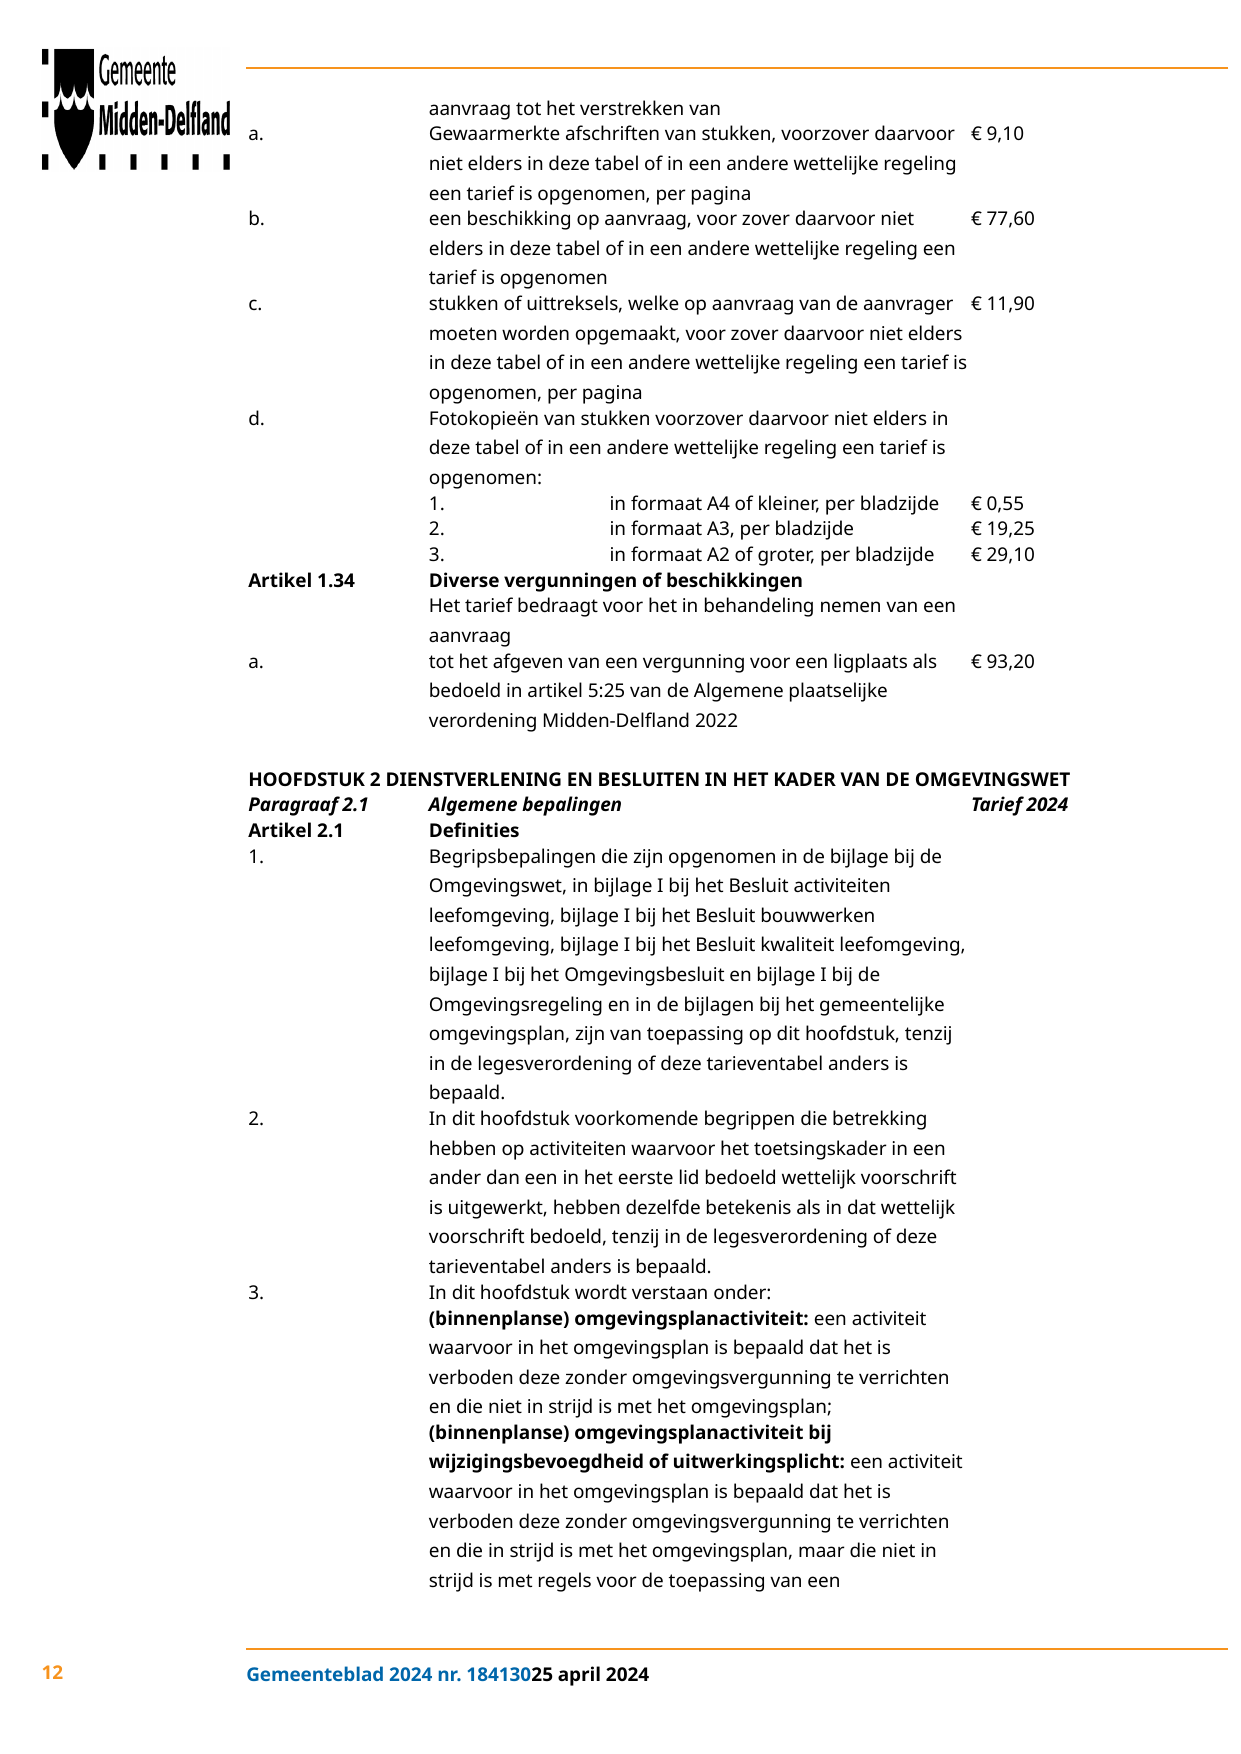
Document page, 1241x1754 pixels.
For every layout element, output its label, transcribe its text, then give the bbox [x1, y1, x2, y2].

table_cell a. [248, 121, 429, 205]
table_cell € 77,60 [971, 205, 1152, 290]
table_cell Fotokopieën van stukken voorzover daarvoor niet elders in deze tabel of in een andere wettelijke regeling een tarief is opgenomen: [429, 405, 971, 490]
table_cell in formaat A2 of groter, per bladzijde [609, 541, 971, 567]
table_cell 1. [248, 843, 429, 1105]
table_cell [971, 405, 1152, 490]
table_cell € 9,10 [971, 121, 1152, 205]
table_cell [248, 1419, 429, 1593]
table_cell Algemene bepalingen [429, 791, 971, 817]
table_cell € 19,25 [971, 515, 1152, 541]
table_cell [971, 843, 1152, 1105]
table_cell Het tarief bedraagt voor het in behandeling nemen van een aanvraag [429, 593, 971, 648]
table_cell € 11,90 [971, 290, 1152, 405]
table_cell Gewaarmerkte afschriften van stukken, voorzover daarvoor niet elders in deze tabel of in een andere wettelijke regeling een tarief is opgenomen, per pagina [429, 121, 971, 205]
table_cell [971, 95, 1152, 121]
table_cell [248, 95, 429, 121]
table_cell tot het afgeven van een vergunning voor een ligplaats als bedoeld in artikel 5:25 van de Algemene plaatselijke verordening Midden-Delfland 2022 [429, 648, 971, 733]
table_cell [971, 593, 1152, 648]
table_cell [248, 490, 429, 515]
table_cell [971, 1279, 1152, 1305]
table_cell [971, 1105, 1152, 1279]
table_cell [248, 515, 429, 541]
table_cell 2. [248, 1105, 429, 1279]
table_cell in formaat A3, per bladzijde [609, 515, 971, 541]
table_cell (binnenplanse) omgevingsplanactiviteit: een activiteit waarvoor in het omgevingsplan is bepaald dat het is verboden deze zonder omgevingsvergunning te verrichten en die niet in strijd is met het omgevingsplan; [429, 1305, 971, 1419]
table_cell stukken of uittreksels, welke op aanvraag van de aanvrager moeten worden opgemaakt, voor zover daarvoor niet elders in deze tabel of in een andere wettelijke regeling een tarief is opgenomen, per pagina [429, 290, 971, 405]
table_cell [248, 1305, 429, 1419]
table_cell 2. [429, 515, 609, 541]
table_cell 1. [429, 490, 609, 515]
table_cell [971, 1305, 1152, 1419]
table_cell 3. [429, 541, 609, 567]
table_cell In dit hoofdstuk wordt verstaan onder: [429, 1279, 971, 1305]
table_cell [248, 593, 429, 648]
table_cell aanvraag tot het verstrekken van [429, 95, 971, 121]
table_cell een beschikking op aanvraag, voor zover daarvoor niet elders in deze tabel of in een andere wettelijke regeling een tarief is opgenomen [429, 205, 971, 290]
table_cell c. [248, 290, 429, 405]
table_cell [971, 1419, 1152, 1593]
table_cell Begripsbepalingen die zijn opgenomen in de bijlage bij de Omgevingswet, in bijlage I bij het Besluit activiteiten leefomgeving, bijlage I bij het Besluit bouwwerken leefomgeving, bijlage I bij het Besluit kwaliteit leefomgeving, bijlage I bij het Omgevingsbesluit en bijlage I bij de Omgevingsregeling en in de bijlagen bij het gemeentelijke omgevingsplan, zijn van toepassing op dit hoofdstuk, tenzij in de legesverordening of deze tarieventabel anders is bepaald. [429, 843, 971, 1105]
table_cell Artikel 1.34 [248, 567, 429, 593]
table_cell € 0,55 [971, 490, 1152, 515]
table_header HOOFDSTUK 2 DIENSTVERLENING EN BESLUITEN IN HET KADER VAN DE OMGEVINGSWET [248, 766, 1152, 791]
table_cell Diverse vergunningen of beschikkingen [429, 567, 971, 593]
table_cell in formaat A4 of kleiner, per bladzijde [609, 490, 971, 515]
table_cell 3. [248, 1279, 429, 1305]
table_cell € 29,10 [971, 541, 1152, 567]
table_cell Artikel 2.1 [248, 817, 429, 843]
table_cell Tarief 2024 [971, 791, 1152, 817]
table_cell € 93,20 [971, 648, 1152, 733]
table_cell (binnenplanse) omgevingsplanactiviteit bij wijzigingsbevoegdheid of uitwerkingsplicht: een activiteit waarvoor in het omgevingsplan is bepaald dat het is verboden deze zonder omgevingsvergunning te verrichten en die in strijd is met het omgevingsplan, maar die niet in strijd is met regels voor de toepassing van een [429, 1419, 971, 1593]
picture [41, 47, 231, 172]
table_cell [248, 541, 429, 567]
table_cell [971, 567, 1152, 593]
table_cell d. [248, 405, 429, 490]
table_cell Paragraaf 2.1 [248, 791, 429, 817]
table_cell [971, 817, 1152, 843]
table_cell b. [248, 205, 429, 290]
table_cell a. [248, 648, 429, 733]
table_cell In dit hoofdstuk voorkomende begrippen die betrekking hebben op activiteiten waarvoor het toetsingskader in een ander dan een in het eerste lid bedoeld wettelijk voorschrift is uitgewerkt, hebben dezelfde betekenis als in dat wettelijk voorschrift bedoeld, tenzij in de legesverordening of deze tarieventabel anders is bepaald. [429, 1105, 971, 1279]
table_cell Definities [429, 817, 971, 843]
